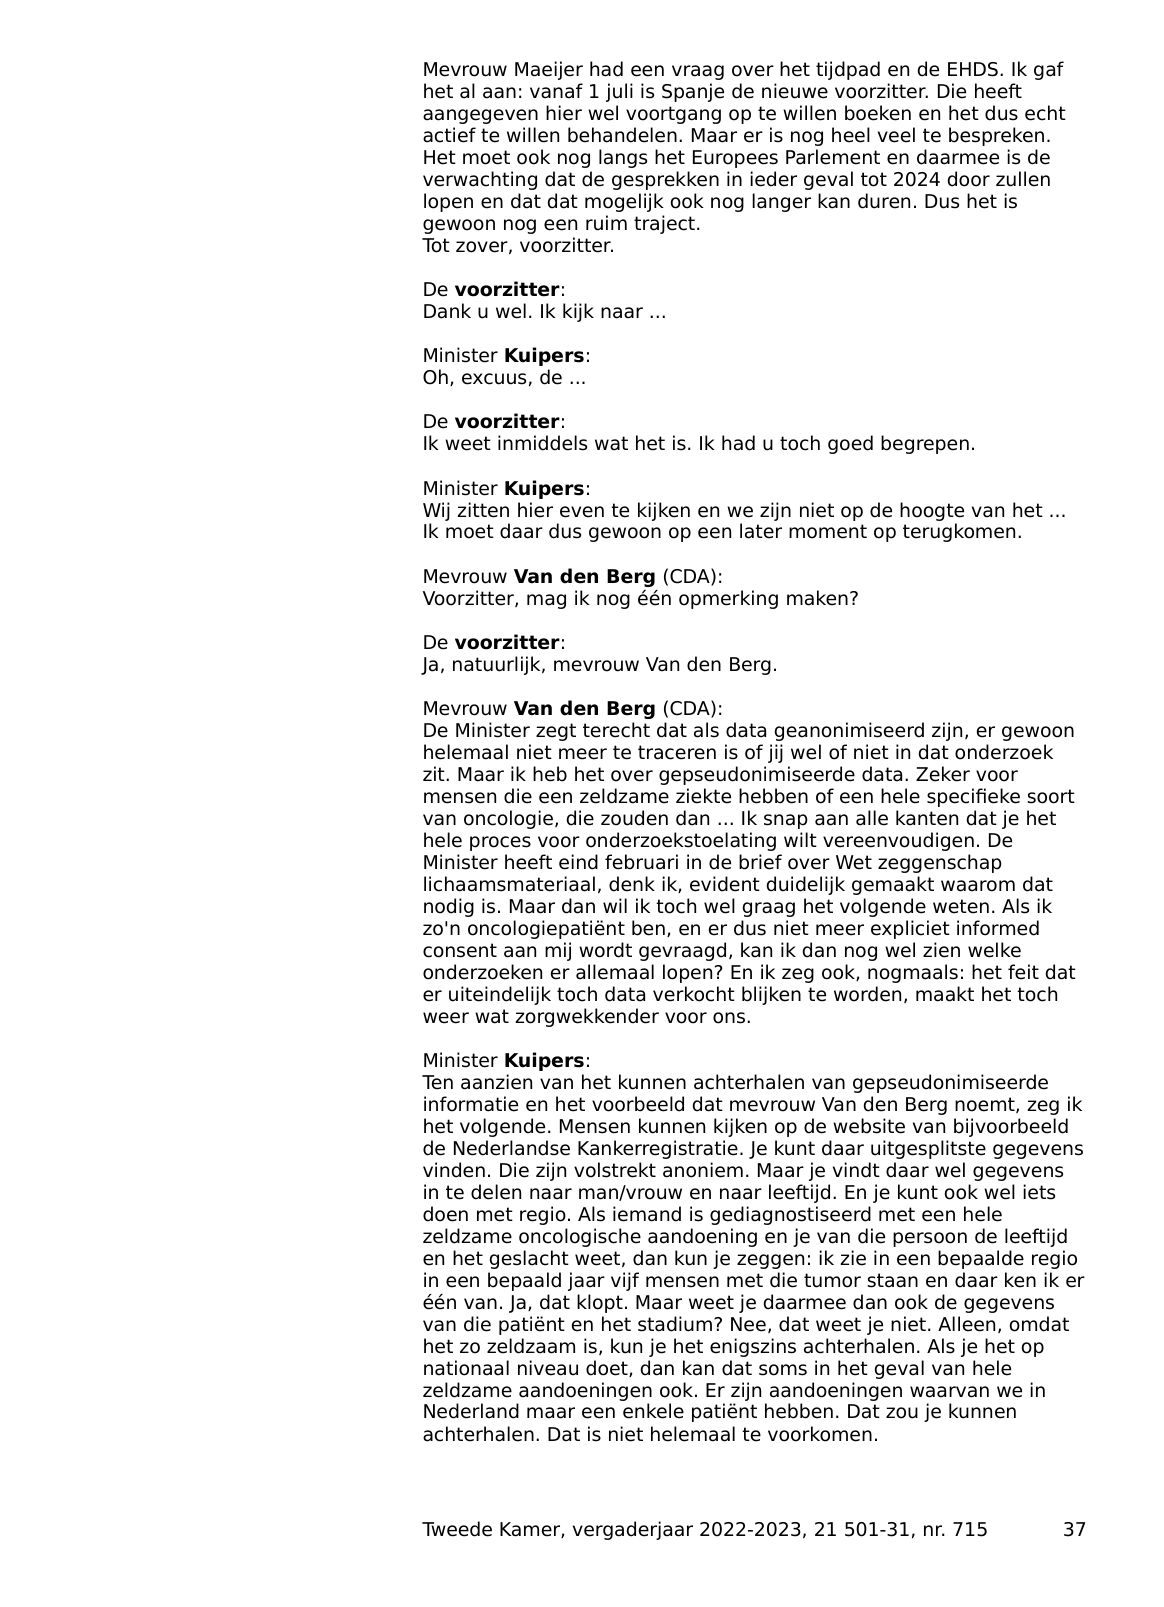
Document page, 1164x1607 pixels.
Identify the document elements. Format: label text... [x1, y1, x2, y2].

text Oh, excuus, de ... [422, 367, 1087, 389]
text Mevrouw Van den Berg (CDA): [422, 566, 1087, 588]
text Mevrouw Maeijer had een vraag over het tijdpad en de EHDS. Ik gaf het al aan: vanaf 1 juli is Spanje de nieuwe voorzitter. Die heeft aangegeven hier wel voortgang op te willen boeken en het dus echt actief te willen behandelen. Maar er is nog heel veel te bespreken. Het moet ook nog langs het Europees Parlement en daarmee is de verwachting dat de gesprekken in ieder geval tot 2024 door zullen lopen en dat dat mogelijk ook nog langer kan duren. Dus het is gewoon nog een ruim traject. [422, 59, 1087, 235]
text Voorzitter, mag ik nog één opmerking maken? [422, 588, 1087, 609]
text De voorzitter: [422, 632, 1087, 654]
text Wij zitten hier even te kijken en we zijn niet op de hoogte van het ... Ik moet daar dus gewoon op een later moment op terugkomen. [422, 499, 1087, 543]
text Ja, natuurlijk, mevrouw Van den Berg. [422, 654, 1087, 676]
text Ten aanzien van het kunnen achterhalen van gepseudonimiseerde informatie en het voorbeeld dat mevrouw Van den Berg noemt, zeg ik het volgende. Mensen kunnen kijken op de website van bijvoorbeeld de Nederlandse Kankerregistratie. Je kunt daar uitgesplitste gegevens vinden. Die zijn volstrekt anoniem. Maar je vindt daar wel gegevens in te delen naar man/vrouw en naar leeftijd. En je kunt ook wel iets doen met regio. Als iemand is gediagnostiseerd met een hele zeldzame oncologische aandoening en je van die persoon de leeftijd en het geslacht weet, dan kun je zeggen: ik zie in een bepaalde regio in een bepaald jaar vijf mensen met die tumor staan en daar ken ik er één van. Ja, dat klopt. Maar weet je daarmee dan ook de gegevens van die patiënt en het stadium? Nee, dat weet je niet. Alleen, omdat het zo zeldzaam is, kun je het enigszins achterhalen. Als je het op nationaal niveau doet, dan kan dat soms in het geval van hele zeldzame aandoeningen ook. Er zijn aandoeningen waarvan we in Nederland maar een enkele patiënt hebben. Dat zou je kunnen achterhalen. Dat is niet helemaal te voorkomen. [422, 1072, 1087, 1445]
text De voorzitter: [422, 411, 1087, 433]
text De voorzitter: [422, 279, 1087, 301]
text De Minister zegt terecht dat als data geanonimiseerd zijn, er gewoon helemaal niet meer te traceren is of jij wel of niet in dat onderzoek zit. Maar ik heb het over gepseudonimiseerde data. Zeker voor mensen die een zeldzame ziekte hebben of een hele specifieke soort van oncologie, die zouden dan ... Ik snap aan alle kanten dat je het hele proces voor onderzoekstoelating wilt vereenvoudigen. De Minister heeft eind februari in de brief over Wet zeggenschap lichaamsmateriaal, denk ik, evident duidelijk gemaakt waarom dat nodig is. Maar dan wil ik toch wel graag het volgende weten. Als ik zo'n oncologiepatiënt ben, en er dus niet meer expliciet informed consent aan mij wordt gevraagd, kan ik dan nog wel zien welke onderzoeken er allemaal lopen? En ik zeg ook, nogmaals: het feit dat er uiteindelijk toch data verkocht blijken te worden, maakt het toch weer wat zorgwekkender voor ons. [422, 720, 1087, 1028]
text Ik weet inmiddels wat het is. Ik had u toch goed begrepen. [422, 433, 1087, 455]
text Minister Kuipers: [422, 477, 1087, 499]
text Minister Kuipers: [422, 1050, 1087, 1072]
text Dank u wel. Ik kijk naar ... [422, 301, 1087, 323]
text Tot zover, voorzitter. [422, 235, 1087, 257]
text Minister Kuipers: [422, 345, 1087, 367]
text Mevrouw Van den Berg (CDA): [422, 698, 1087, 720]
